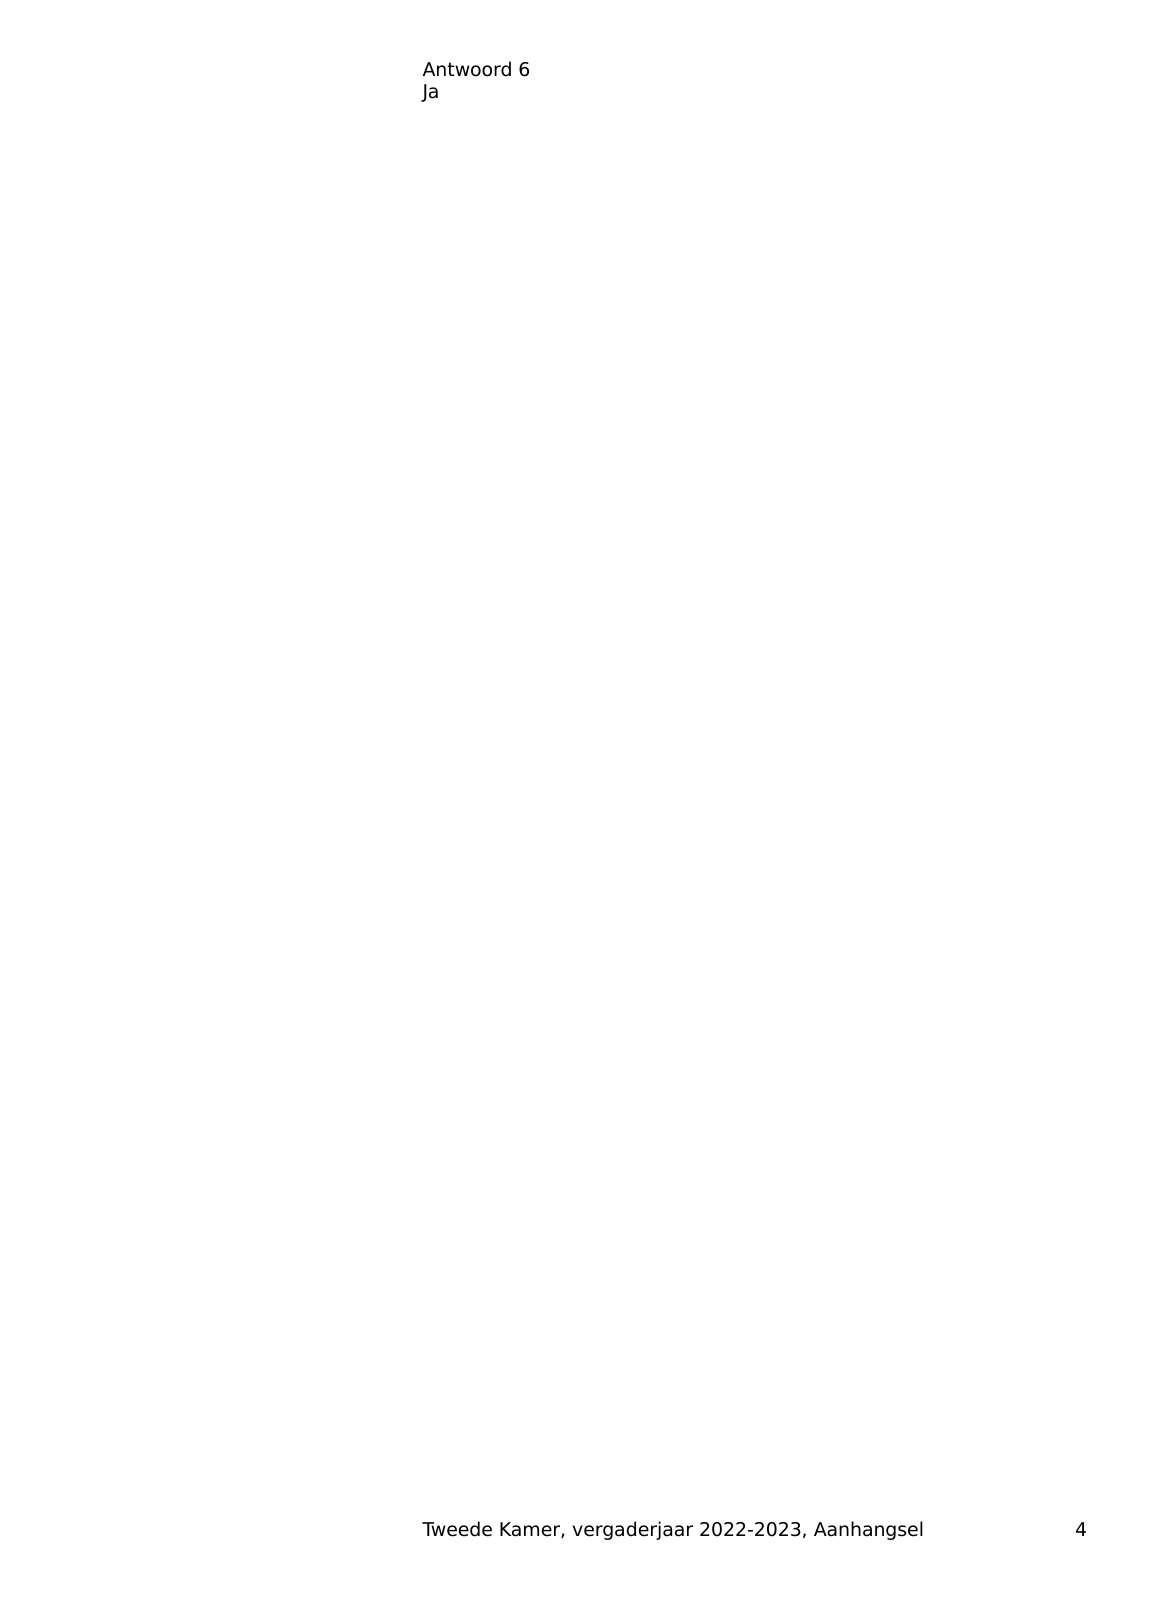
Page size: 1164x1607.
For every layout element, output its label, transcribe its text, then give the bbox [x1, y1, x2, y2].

text Ja [422, 81, 1087, 103]
text Antwoord 6 [422, 59, 1087, 81]
